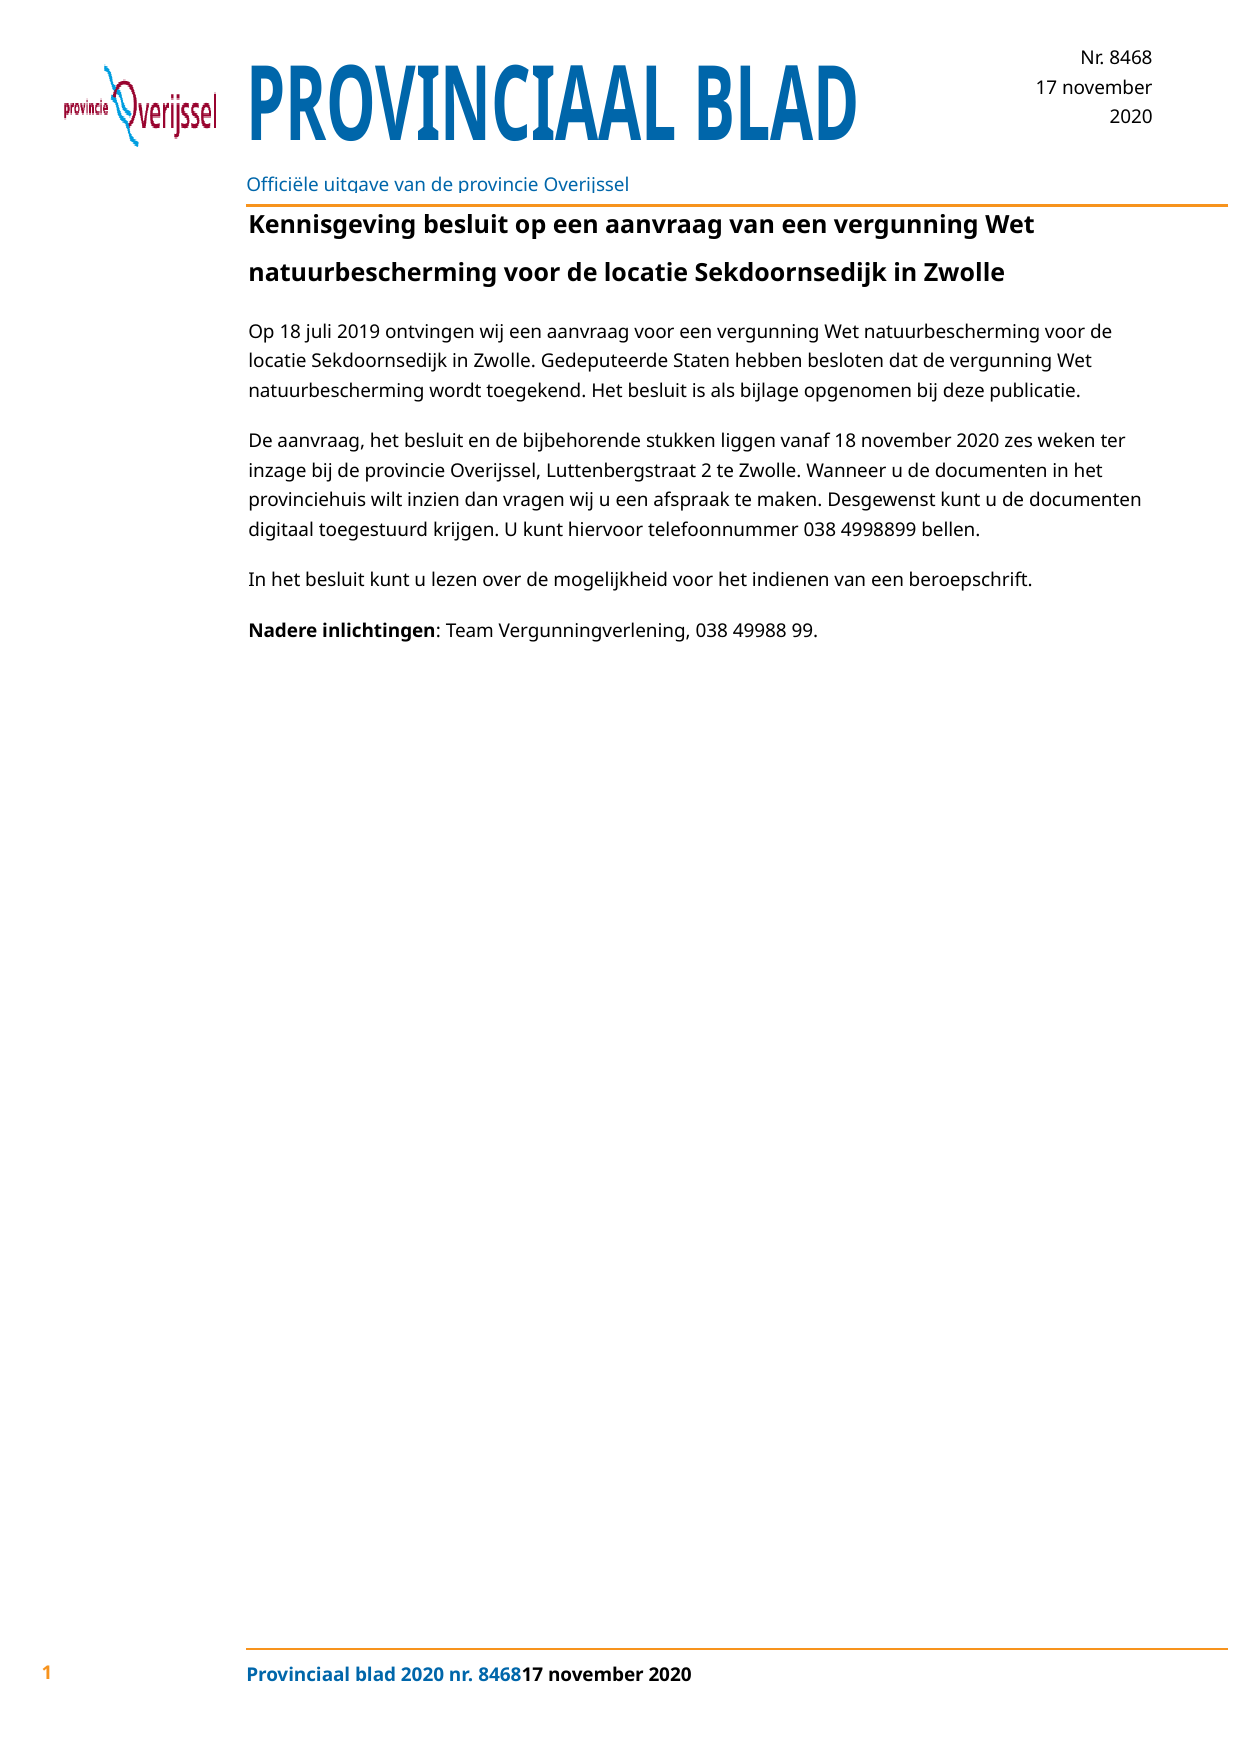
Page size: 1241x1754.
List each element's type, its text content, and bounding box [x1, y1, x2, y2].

text Op 18 juli 2019 ontvingen wij een aanvraag voor een vergunning Wet natuurbescherming voor de locatie Sekdoornsedijk in Zwolle. Gedeputeerde Staten hebben besloten dat de vergunning Wet natuurbescherming wordt toegekend. Het besluit is als bijlage opgenomen bij deze publicatie. [248, 318, 1152, 403]
text Kennisgeving besluit op een aanvraag van een vergunning Wet natuurbescherming voor de locatie Sekdoornsedijk in Zwolle [248, 207, 1152, 288]
text De aanvraag, het besluit en de bijbehorende stukken liggen vanaf 18 november 2020 zes weken ter inzage bij de provincie Overijssel, Luttenbergstraat 2 te Zwolle. Wanneer u de documenten in het provinciehuis wilt inzien dan vragen wij u een afspraak te maken. Desgewenst kunt u de documenten digitaal toegestuurd krijgen. U kunt hiervoor telefoonnummer 038 4998899 bellen. [248, 427, 1152, 542]
picture [41, 47, 231, 172]
text Nadere inlichtingen: Team Vergunningverlening, 038 49988 99. [248, 617, 1152, 643]
text In het besluit kunt u lezen over de mogelijkheid voor het indienen van een beroepschrift. [248, 567, 1152, 592]
